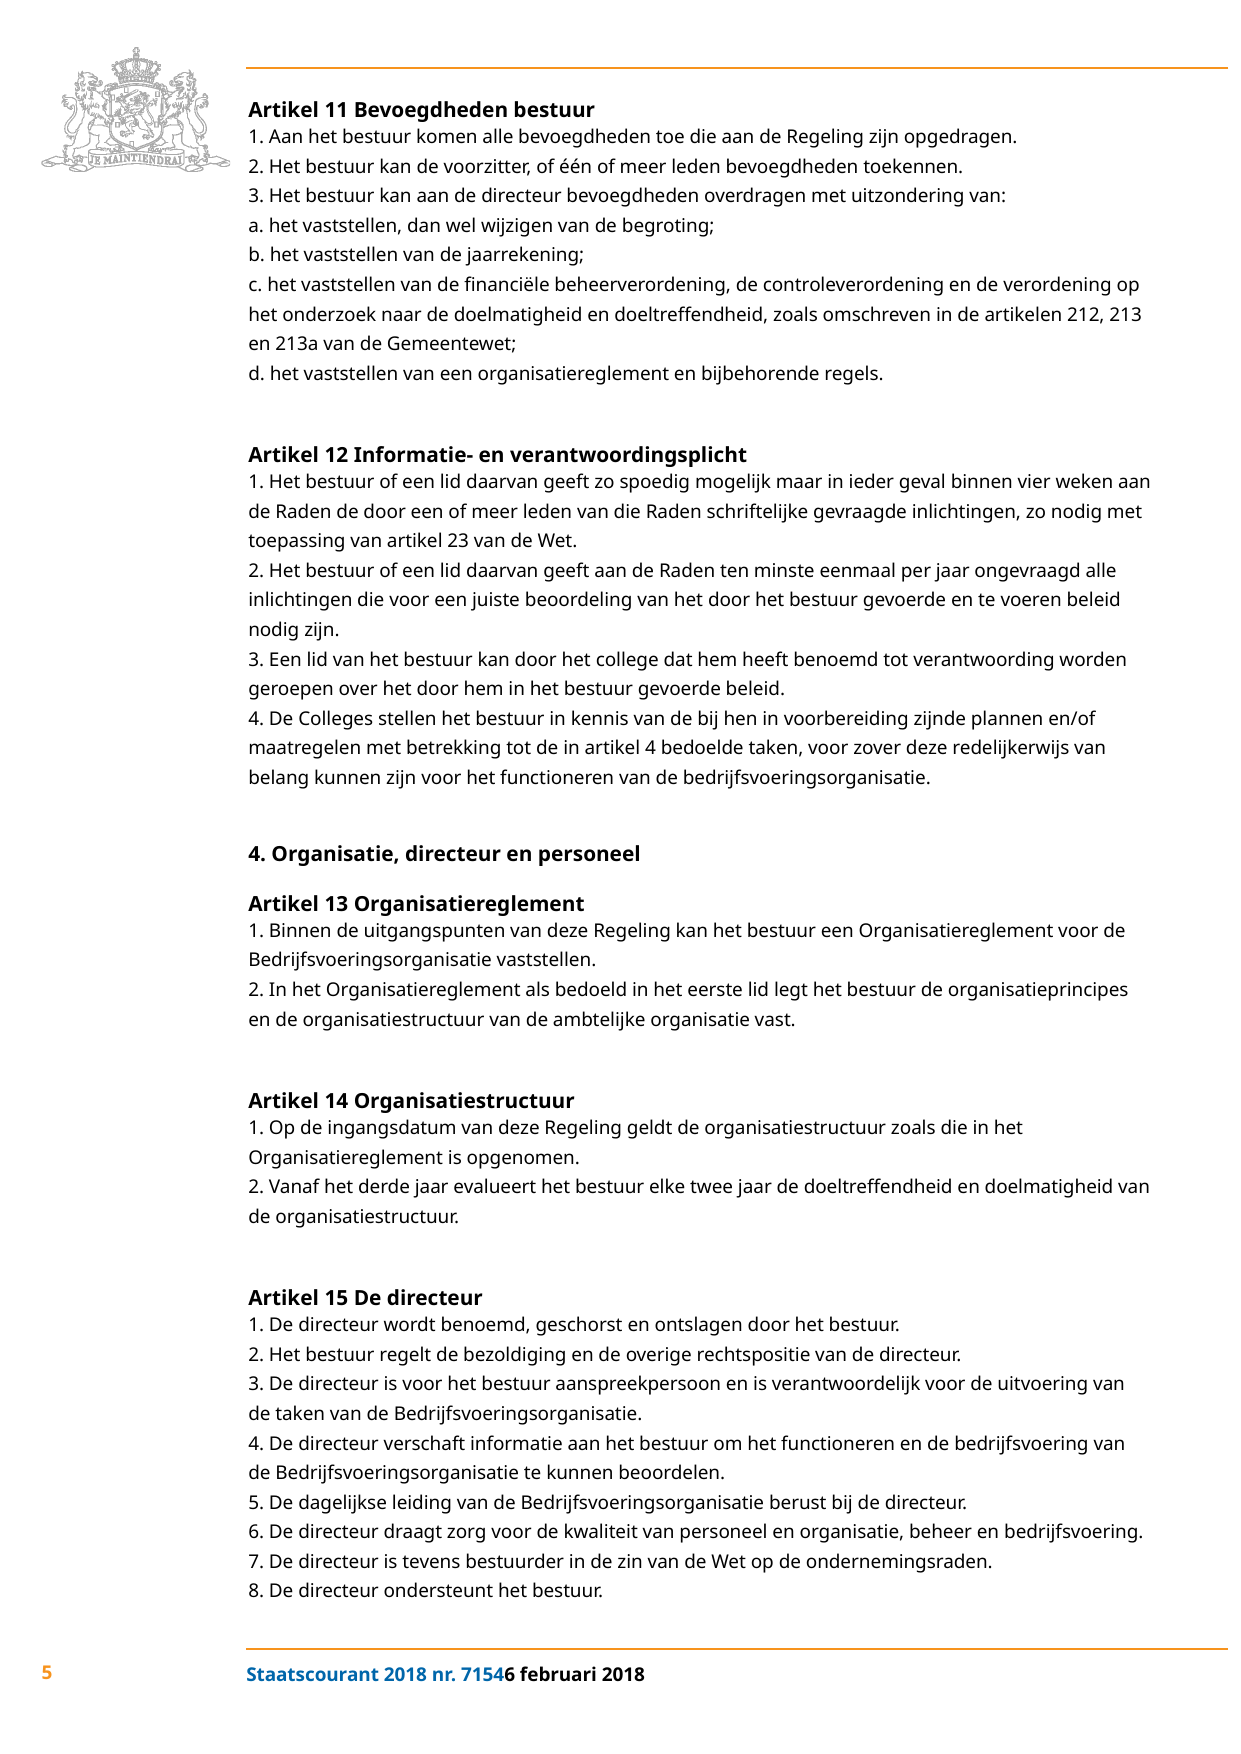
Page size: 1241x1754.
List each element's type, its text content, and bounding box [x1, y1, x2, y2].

text 7. De directeur is tevens bestuurder in de zin van de Wet op de ondernemingsraden. [248, 1548, 1152, 1574]
text 2. Het bestuur regelt de bezoldiging en de overige rechtspositie van de directeur. [248, 1341, 1152, 1367]
text Artikel 11 Bevoegdheden bestuur [248, 95, 1152, 123]
text Artikel 12 Informatie- en verantwoordingsplicht [248, 440, 1152, 468]
text 3. Het bestuur kan aan de directeur bevoegdheden overdragen met uitzondering van: [248, 182, 1152, 208]
text 1. Aan het bestuur komen alle bevoegdheden toe die aan de Regeling zijn opgedragen. [248, 123, 1152, 149]
text 2. In het Organisatiereglement als bedoeld in het eerste lid legt het bestuur de organisatieprincipes en de organisatiestructuur van de ambtelijke organisatie vast. [248, 976, 1152, 1032]
text 1. Het bestuur of een lid daarvan geeft zo spoedig mogelijk maar in ieder geval binnen vier weken aan de Raden de door een of meer leden van die Raden schriftelijke gevraagde inlichtingen, zo nodig met toepassing van artikel 23 van de Wet. [248, 468, 1152, 553]
picture [41, 47, 231, 172]
text 2. Het bestuur kan de voorzitter, of één of meer leden bevoegdheden toekennen. [248, 153, 1152, 178]
text 3. De directeur is voor het bestuur aanspreekpersoon en is verantwoordelijk voor de uitvoering van de taken van de Bedrijfsvoeringsorganisatie. [248, 1371, 1152, 1426]
text 4. De Colleges stellen het bestuur in kennis van de bij hen in voorbereiding zijnde plannen en/of maatregelen met betrekking tot de in artikel 4 bedoelde taken, voor zover deze redelijkerwijs van belang kunnen zijn voor het functioneren van de bedrijfsvoeringsorganisatie. [248, 705, 1152, 790]
text a. het vaststellen, dan wel wijzigen van de begroting; [248, 212, 1152, 238]
text Artikel 15 De directeur [248, 1283, 1152, 1311]
text b. het vaststellen van de jaarrekening; [248, 242, 1152, 267]
text c. het vaststellen van de financiële beheerverordening, de controleverordening en de verordening op het onderzoek naar de doelmatigheid en doeltreffendheid, zoals omschreven in de artikelen 212, 213 en 213a van de Gemeentewet; [248, 271, 1152, 356]
text 3. Een lid van het bestuur kan door het college dat hem heeft benoemd tot verantwoording worden geroepen over het door hem in het bestuur gevoerde beleid. [248, 646, 1152, 701]
text 4. Organisatie, directeur en personeel [248, 839, 1152, 868]
text 2. Vanaf het derde jaar evalueert het bestuur elke twee jaar de doeltreffendheid en doelmatigheid van de organisatiestructuur. [248, 1173, 1152, 1229]
text 6. De directeur draagt zorg voor de kwaliteit van personeel en organisatie, beheer en bedrijfsvoering. [248, 1518, 1152, 1544]
text d. het vaststellen van een organisatiereglement en bijbehorende regels. [248, 360, 1152, 386]
text 5. De dagelijkse leiding van de Bedrijfsvoeringsorganisatie berust bij de directeur. [248, 1489, 1152, 1515]
text 1. Op de ingangsdatum van deze Regeling geldt de organisatiestructuur zoals die in het Organisatiereglement is opgenomen. [248, 1114, 1152, 1169]
text 4. De directeur verschaft informatie aan het bestuur om het functioneren en de bedrijfsvoering van de Bedrijfsvoeringsorganisatie te kunnen beoordelen. [248, 1430, 1152, 1485]
text Artikel 13 Organisatiereglement [248, 889, 1152, 917]
text 1. Binnen de uitgangspunten van deze Regeling kan het bestuur een Organisatiereglement voor de Bedrijfsvoeringsorganisatie vaststellen. [248, 917, 1152, 972]
text 1. De directeur wordt benoemd, geschorst en ontslagen door het bestuur. [248, 1311, 1152, 1337]
text Artikel 14 Organisatiestructuur [248, 1086, 1152, 1114]
text 2. Het bestuur of een lid daarvan geeft aan de Raden ten minste eenmaal per jaar ongevraagd alle inlichtingen die voor een juiste beoordeling van het door het bestuur gevoerde en te voeren beleid nodig zijn. [248, 557, 1152, 642]
text 8. De directeur ondersteunt het bestuur. [248, 1578, 1152, 1603]
